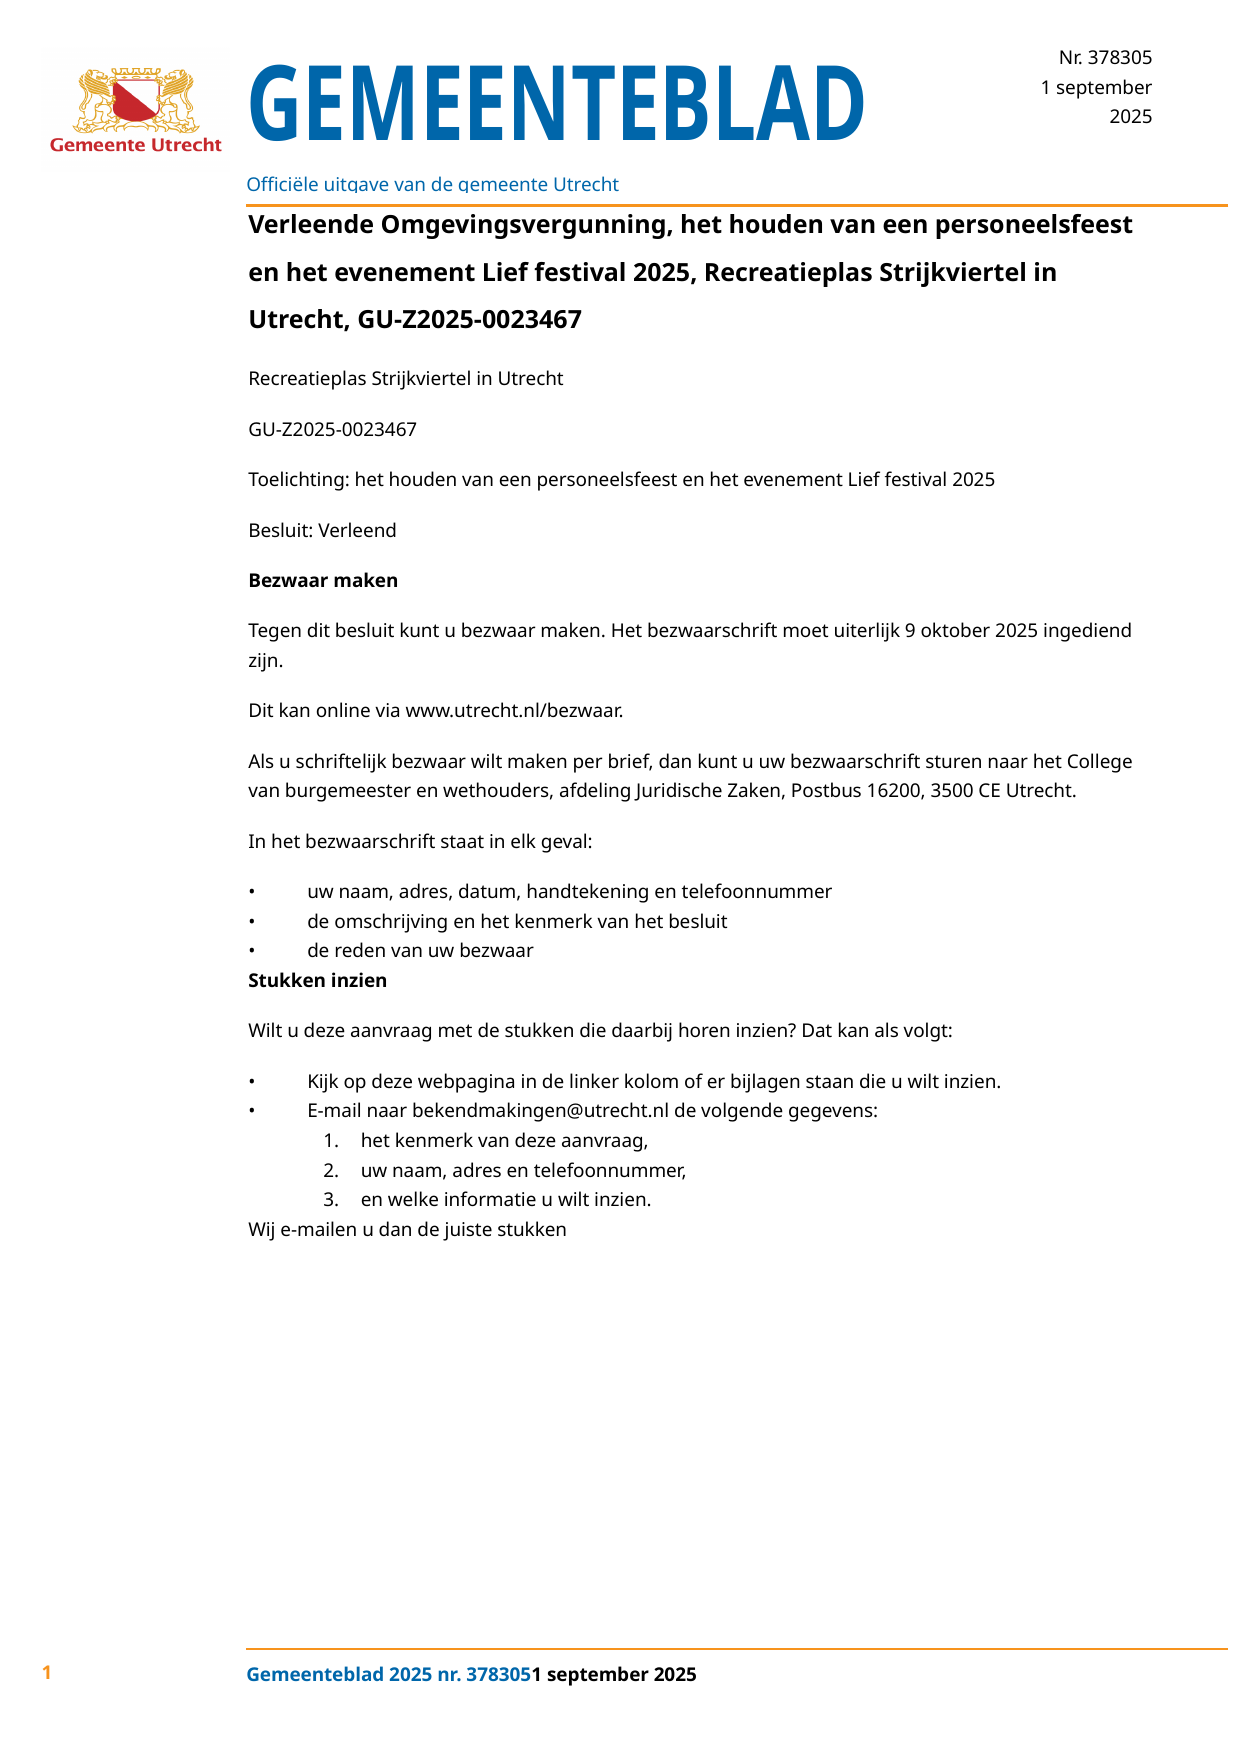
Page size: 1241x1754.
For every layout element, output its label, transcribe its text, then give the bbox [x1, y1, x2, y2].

text Tegen dit besluit kunt u bezwaar maken. Het bezwaarschrift moet uiterlijk 9 oktober 2025 ingediend zijn. [248, 618, 1152, 673]
list Kijk op deze webpagina in de linker kolom of er bijlagen staan die u wilt inzien. [248, 1068, 1152, 1094]
text Wij e-mailen u dan de juiste stukken [248, 1216, 1152, 1242]
text Verleende Omgevingsvergunning, het houden van een personeelsfeest en het evenement Lief festival 2025, Recreatieplas Strijkviertel in Utrecht, GU-Z2025-0023467 [248, 207, 1152, 336]
list uw naam, adres, datum, handtekening en telefoonnummer [248, 878, 1152, 904]
text Dit kan online via www.utrecht.nl/bezwaar. [248, 698, 1152, 723]
text Toelichting: het houden van een personeelsfeest en het evenement Lief festival 2025 [248, 466, 1152, 492]
list en welke informatie u wilt inzien. [323, 1186, 1152, 1212]
text Stukken inzien [248, 967, 1152, 993]
text GU-Z2025-0023467 [248, 416, 1152, 442]
text Recreatieplas Strijkviertel in Utrecht [248, 366, 1152, 391]
text In het bezwaarschrift staat in elk geval: [248, 828, 1152, 854]
list de reden van uw bezwaar [248, 938, 1152, 963]
list E-mail naar bekendmakingen@utrecht.nl de volgende gegevens: [248, 1098, 1152, 1123]
text Bezwaar maken [248, 567, 1152, 593]
text Besluit: Verleend [248, 517, 1152, 542]
text Wilt u deze aanvraag met de stukken die daarbij horen inzien? Dat kan als volgt: [248, 1018, 1152, 1043]
list het kenmerk van deze aanvraag, [323, 1127, 1152, 1153]
list uw naam, adres en telefoonnummer, [323, 1157, 1152, 1182]
list de omschrijving en het kenmerk van het besluit [248, 908, 1152, 934]
picture [41, 47, 231, 172]
text Als u schriftelijk bezwaar wilt maken per brief, dan kunt u uw bezwaarschrift sturen naar het College van burgemeester en wethouders, afdeling Juridische Zaken, Postbus 16200, 3500 CE Utrecht. [248, 748, 1152, 803]
